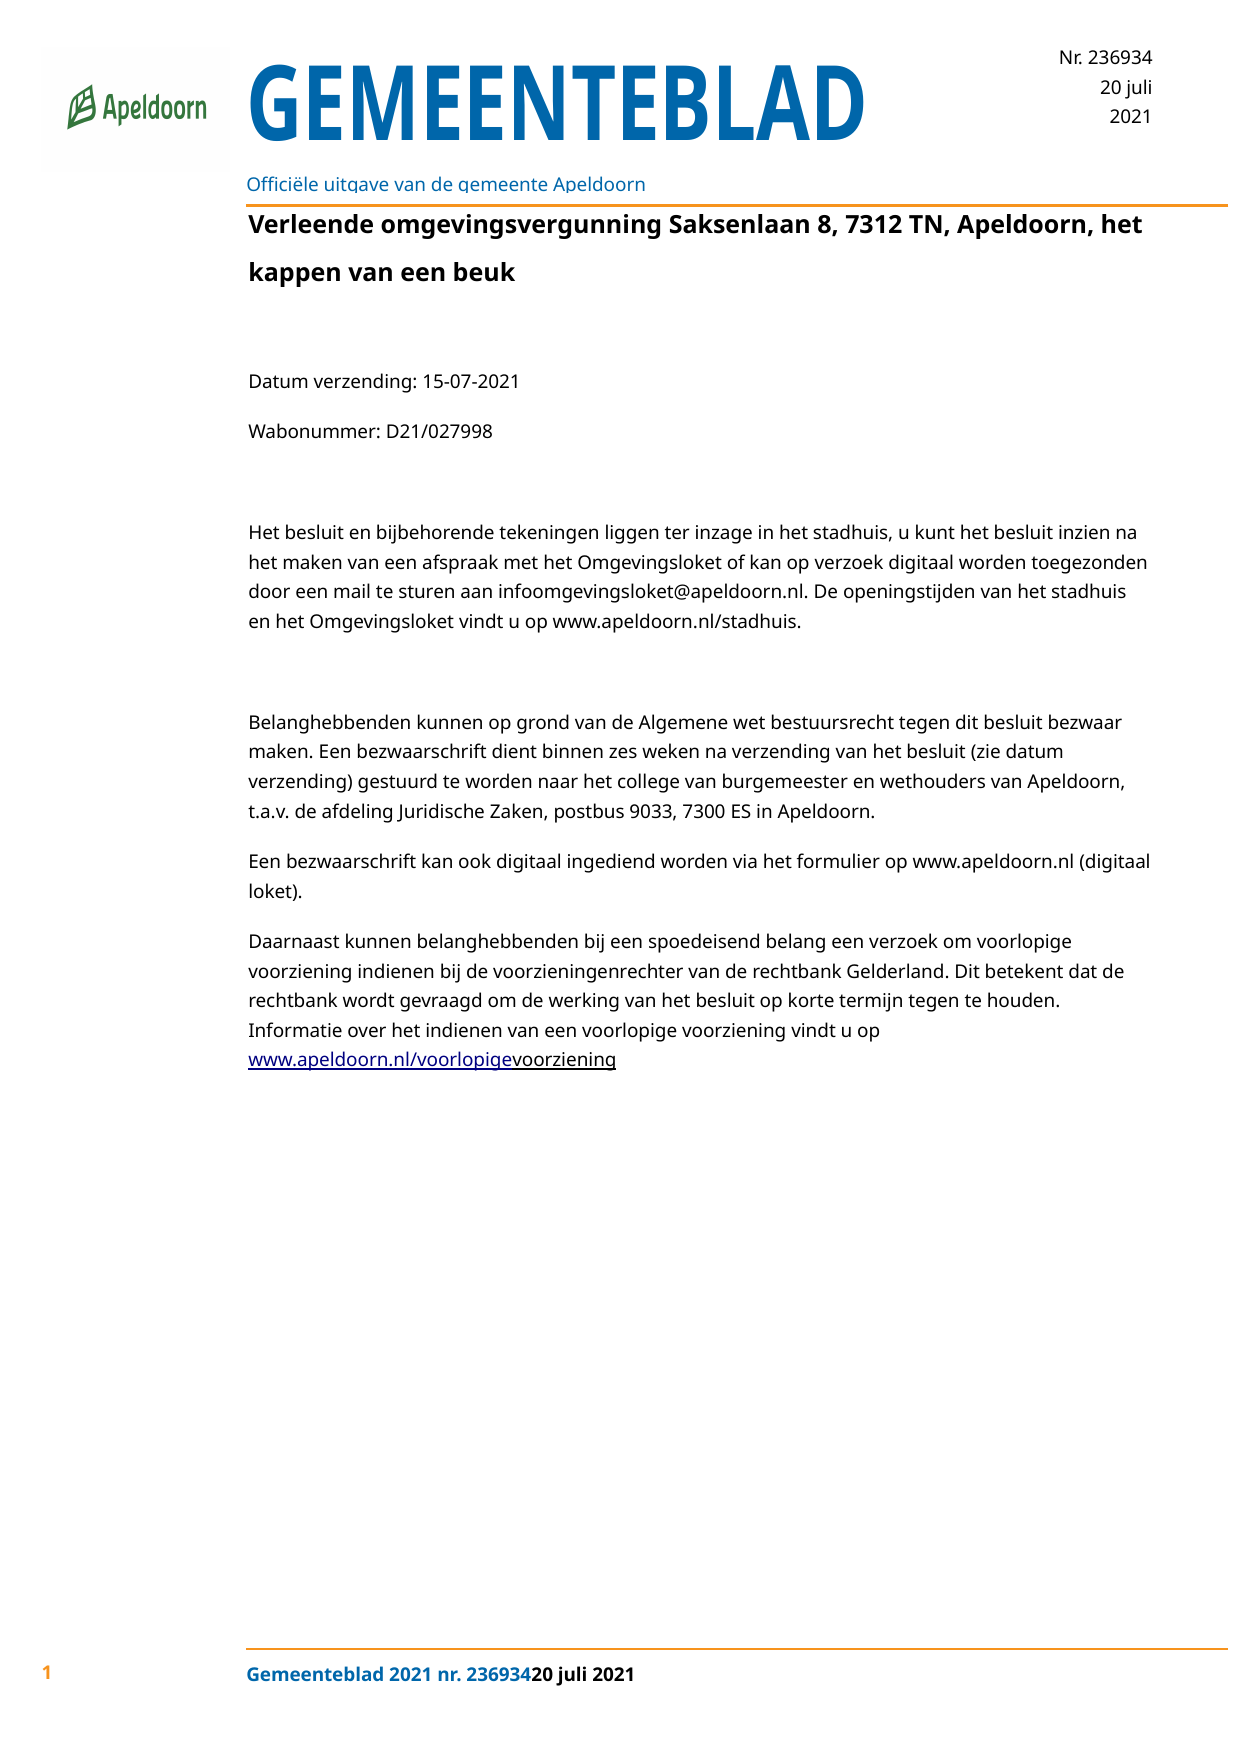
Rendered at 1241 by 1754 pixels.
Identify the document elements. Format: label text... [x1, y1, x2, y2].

text Wabonummer: D21/027998 [248, 419, 1152, 444]
picture [41, 47, 231, 172]
text Het besluit en bijbehorende tekeningen liggen ter inzage in het stadhuis, u kunt het besluit inzien na het maken van een afspraak met het Omgevingsloket of kan op verzoek digitaal worden toegezonden door een mail te sturen aan infoomgevingsloket@apeldoorn.nl. De openingstijden van het stadhuis en het Omgevingsloket vindt u op www.apeldoorn.nl/stadhuis. [248, 519, 1152, 634]
text Verleende omgevingsvergunning Saksenlaan 8, 7312 TN, Apeldoorn, het kappen van een beuk [248, 207, 1152, 288]
text Belanghebbenden kunnen op grond van de Algemene wet bestuursrecht tegen dit besluit bezwaar maken. Een bezwaarschrift dient binnen zes weken na verzending van het besluit (zie datum verzending) gestuurd te worden naar het college van burgemeester en wethouders van Apeldoorn, t.a.v. de afdeling Juridische Zaken, postbus 9033, 7300 ES in Apeldoorn. [248, 709, 1152, 824]
text Daarnaast kunnen belanghebbenden bij een spoedeisend belang een verzoek om voorlopige voorziening indienen bij de voorzieningenrechter van de rechtbank Gelderland. Dit betekent dat de rechtbank wordt gevraagd om de werking van het besluit op korte termijn tegen te houden. Informatie over het indienen van een voorlopige voorziening vindt u op www.apeldoorn.nl/voorlopigevoorziening [248, 928, 1152, 1072]
text Een bezwaarschrift kan ook digitaal ingediend worden via het formulier op www.apeldoorn.nl (digitaal loket). [248, 848, 1152, 904]
text Datum verzending: 15-07-2021 [248, 368, 1152, 394]
